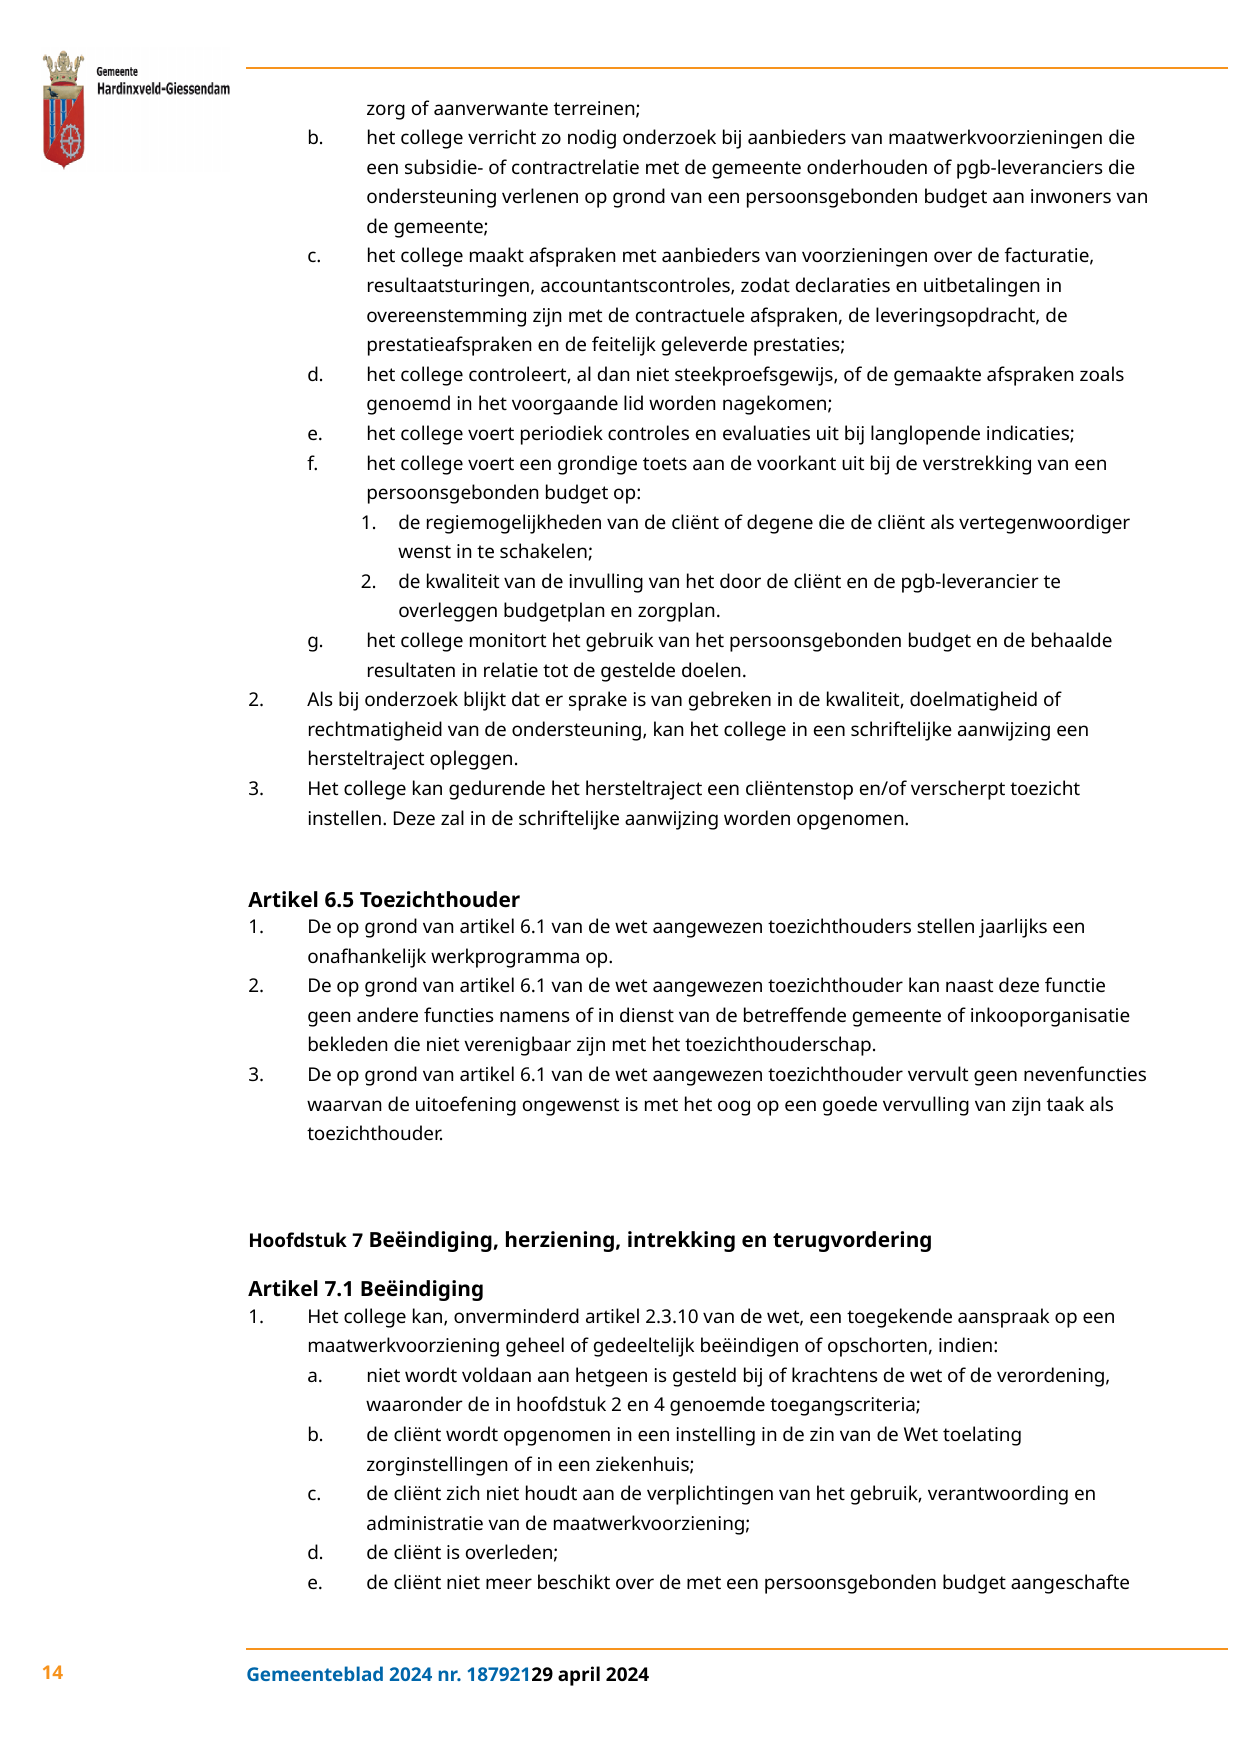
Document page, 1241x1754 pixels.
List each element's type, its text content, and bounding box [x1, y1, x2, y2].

list niet wordt voldaan aan hetgeen is gesteld bij of krachtens de wet of de verordening, waaronder de in hoofdstuk 2 en 4 genoemde toegangscriteria; [307, 1362, 1152, 1417]
list de kwaliteit van de invulling van het door de cliënt en de pgb-leverancier te overleggen budgetplan en zorgplan. [361, 568, 1152, 623]
list het college monitort het gebruik van het persoonsgebonden budget en de behaalde resultaten in relatie tot de gestelde doelen. [307, 627, 1152, 683]
list de cliënt zich niet houdt aan de verplichtingen van het gebruik, verantwoording en administratie van de maatwerkvoorziening; [307, 1480, 1152, 1536]
text Artikel 6.5 Toezichthouder [248, 885, 1152, 913]
list Het college kan gedurende het hersteltraject een cliëntenstop en/of verscherpt toezicht instellen. Deze zal in de schriftelijke aanwijzing worden opgenomen. [248, 775, 1152, 831]
list de regiemogelijkheden van de cliënt of degene die de cliënt als vertegenwoordiger wenst in te schakelen; [361, 509, 1152, 564]
list De op grond van artikel 6.1 van de wet aangewezen toezichthouder kan naast deze functie geen andere functies namens of in dienst van de betreffende gemeente of inkooporganisatie bekleden die niet verenigbaar zijn met het toezichthouderschap. [248, 972, 1152, 1057]
list zorg of aanverwante terreinen; [307, 95, 1152, 121]
list het college voert periodiek controles en evaluaties uit bij langlopende indicaties; [307, 420, 1152, 446]
text Hoofdstuk 7 Beëindiging, herziening, intrekking en terugvordering [248, 1225, 1152, 1253]
list de cliënt wordt opgenomen in een instelling in de zin van de Wet toelating zorginstellingen of in een ziekenhuis; [307, 1421, 1152, 1476]
list De op grond van artikel 6.1 van de wet aangewezen toezichthouder vervult geen nevenfuncties waarvan de uitoefening ongewenst is met het oog op een goede vervulling van zijn taak als toezichthouder. [248, 1061, 1152, 1146]
list het college verricht zo nodig onderzoek bij aanbieders van maatwerkvoorzieningen die een subsidie- of contractrelatie met de gemeente onderhouden of pgb-leveranciers die ondersteuning verlenen op grond van een persoonsgebonden budget aan inwoners van de gemeente; [307, 124, 1152, 239]
text Artikel 7.1 Beëindiging [248, 1274, 1152, 1303]
list Het college kan, onverminderd artikel 2.3.10 van de wet, een toegekende aanspraak op een maatwerkvoorziening geheel of gedeeltelijk beëindigen of opschorten, indien: [248, 1303, 1152, 1358]
picture [41, 47, 231, 172]
list de cliënt is overleden; [307, 1539, 1152, 1565]
list het college voert een grondige toets aan de voorkant uit bij de verstrekking van een persoonsgebonden budget op: [307, 450, 1152, 505]
list De op grond van artikel 6.1 van de wet aangewezen toezichthouders stellen jaarlijks een onafhankelijk werkprogramma op. [248, 913, 1152, 968]
list het college maakt afspraken met aanbieders van voorzieningen over de facturatie, resultaatsturingen, accountantscontroles, zodat declaraties en uitbetalingen in overeenstemming zijn met de contractuele afspraken, de leveringsopdracht, de prestatieafspraken en de feitelijk geleverde prestaties; [307, 243, 1152, 357]
list het college controleert, al dan niet steekproefsgewijs, of de gemaakte afspraken zoals genoemd in het voorgaande lid worden nagekomen; [307, 361, 1152, 416]
list Als bij onderzoek blijkt dat er sprake is van gebreken in de kwaliteit, doelmatigheid of rechtmatigheid van de ondersteuning, kan het college in een schriftelijke aanwijzing een hersteltraject opleggen. [248, 686, 1152, 771]
list de cliënt niet meer beschikt over de met een persoonsgebonden budget aangeschafte [307, 1569, 1152, 1595]
